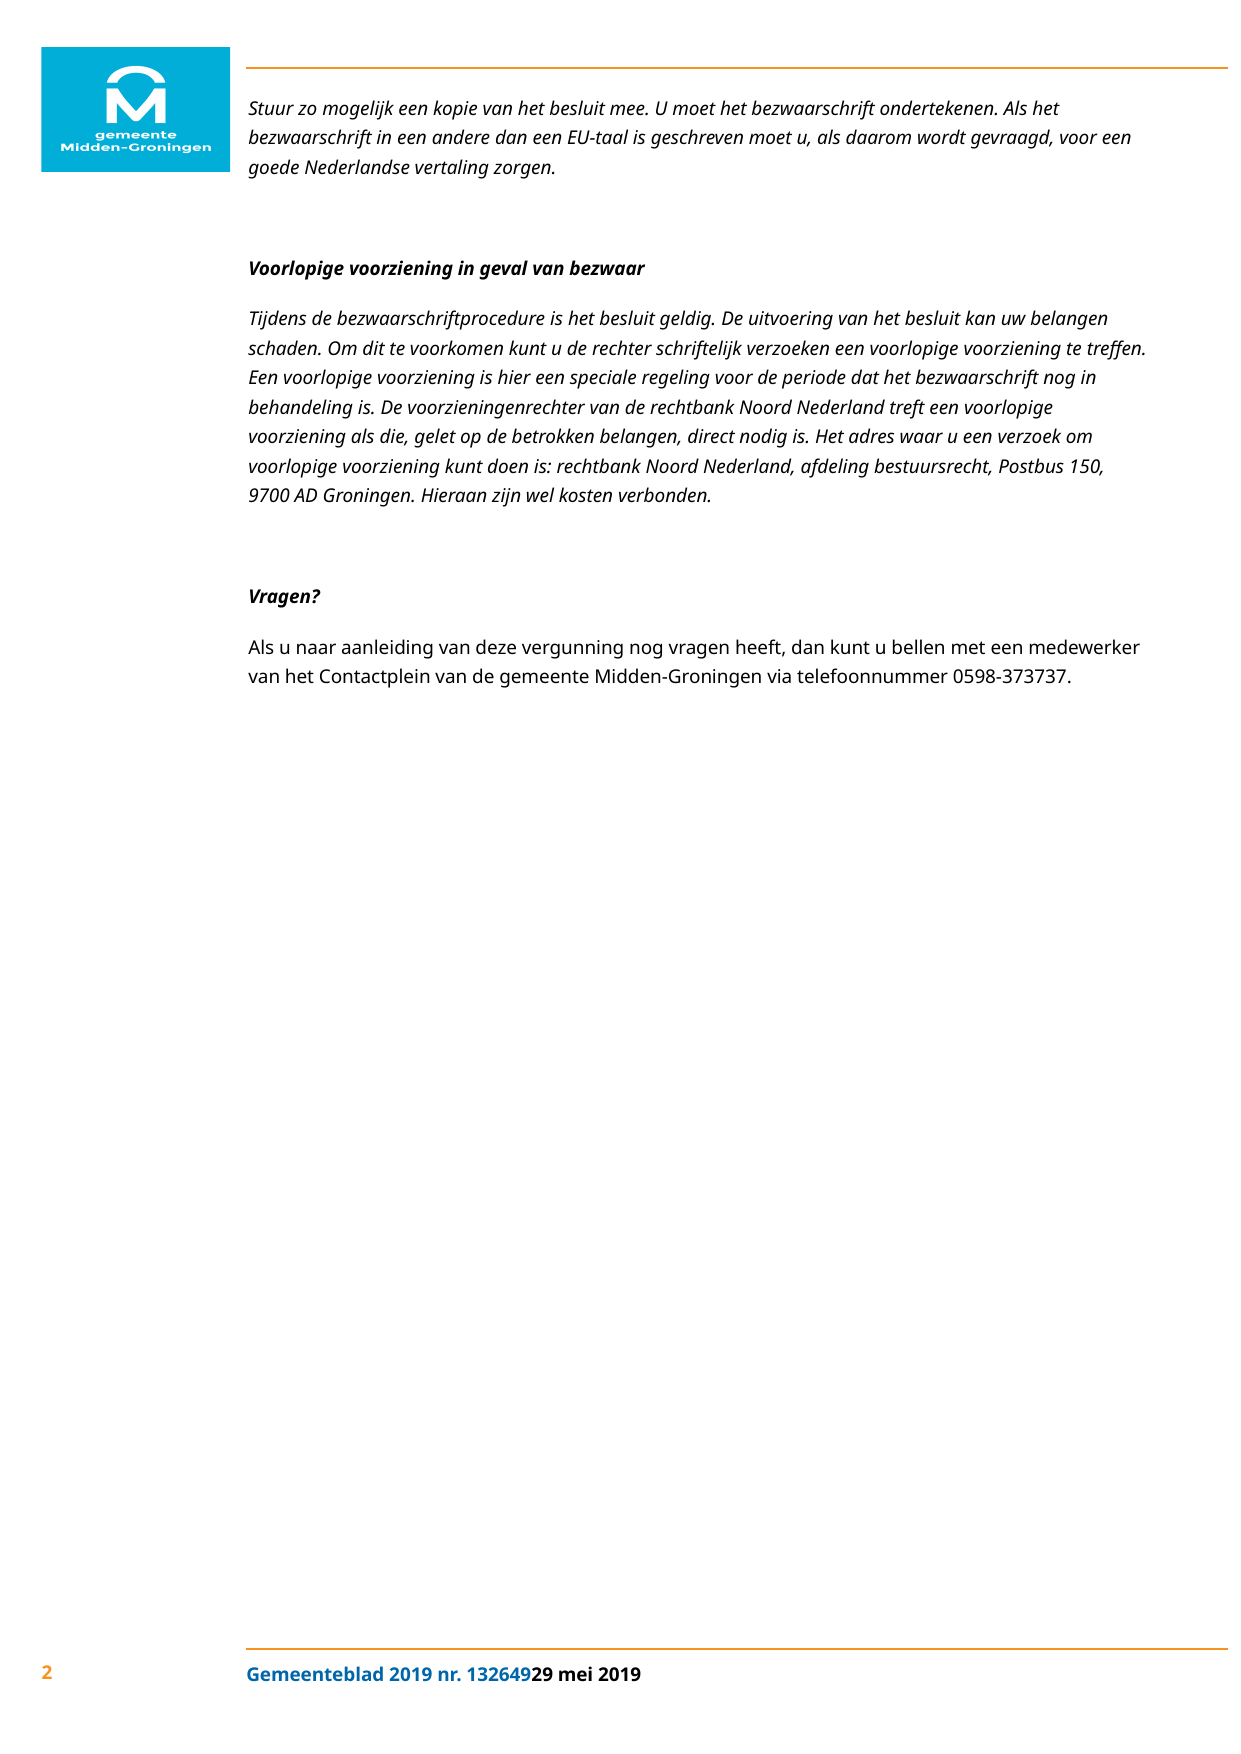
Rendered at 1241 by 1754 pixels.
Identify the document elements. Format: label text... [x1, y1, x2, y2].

picture [108, 66, 164, 82]
text Stuur zo mogelijk een kopie van het besluit mee. U moet het bezwaarschrift ondertekenen. Als het bezwaarschrift in een andere dan een EU-taal is geschreven moet u, als daarom wordt gevraagd, voor een goede Nederlandse vertaling zorgen. [248, 95, 1152, 180]
picture [184, 146, 190, 153]
text Vragen? [248, 583, 1152, 609]
picture [107, 89, 165, 122]
text Als u naar aanleiding van deze vergunning nog vragen heeft, dan kunt u bellen met een medewerker van het Contactplein van de gemeente Midden-Groningen via telefoonnummer 0598-373737. [248, 634, 1152, 689]
text Tijdens de bezwaarschriftprocedure is het besluit geldig. De uitvoering van het besluit kan uw belangen schaden. Om dit te voorkomen kunt u de rechter schriftelijk verzoeken een voorlopige voorziening te treffen. Een voorlopige voorziening is hier een speciale regeling voor de periode dat het bezwaarschrift nog in behandeling is. De voorzieningenrechter van de rechtbank Noord Nederland treft een voorlopige voorziening als die, gelet op de betrokken belangen, direct nodig is. Het adres waar u een verzoek om voorlopige voorziening kunt doen is: rechtbank Noord Nederland, afdeling bestuursrecht, Postbus 150, 9700 AD Groningen. Hieraan zijn wel kosten verbonden. [248, 305, 1152, 508]
text Voorlopige voorziening in geval van bezwaar [248, 255, 1152, 281]
